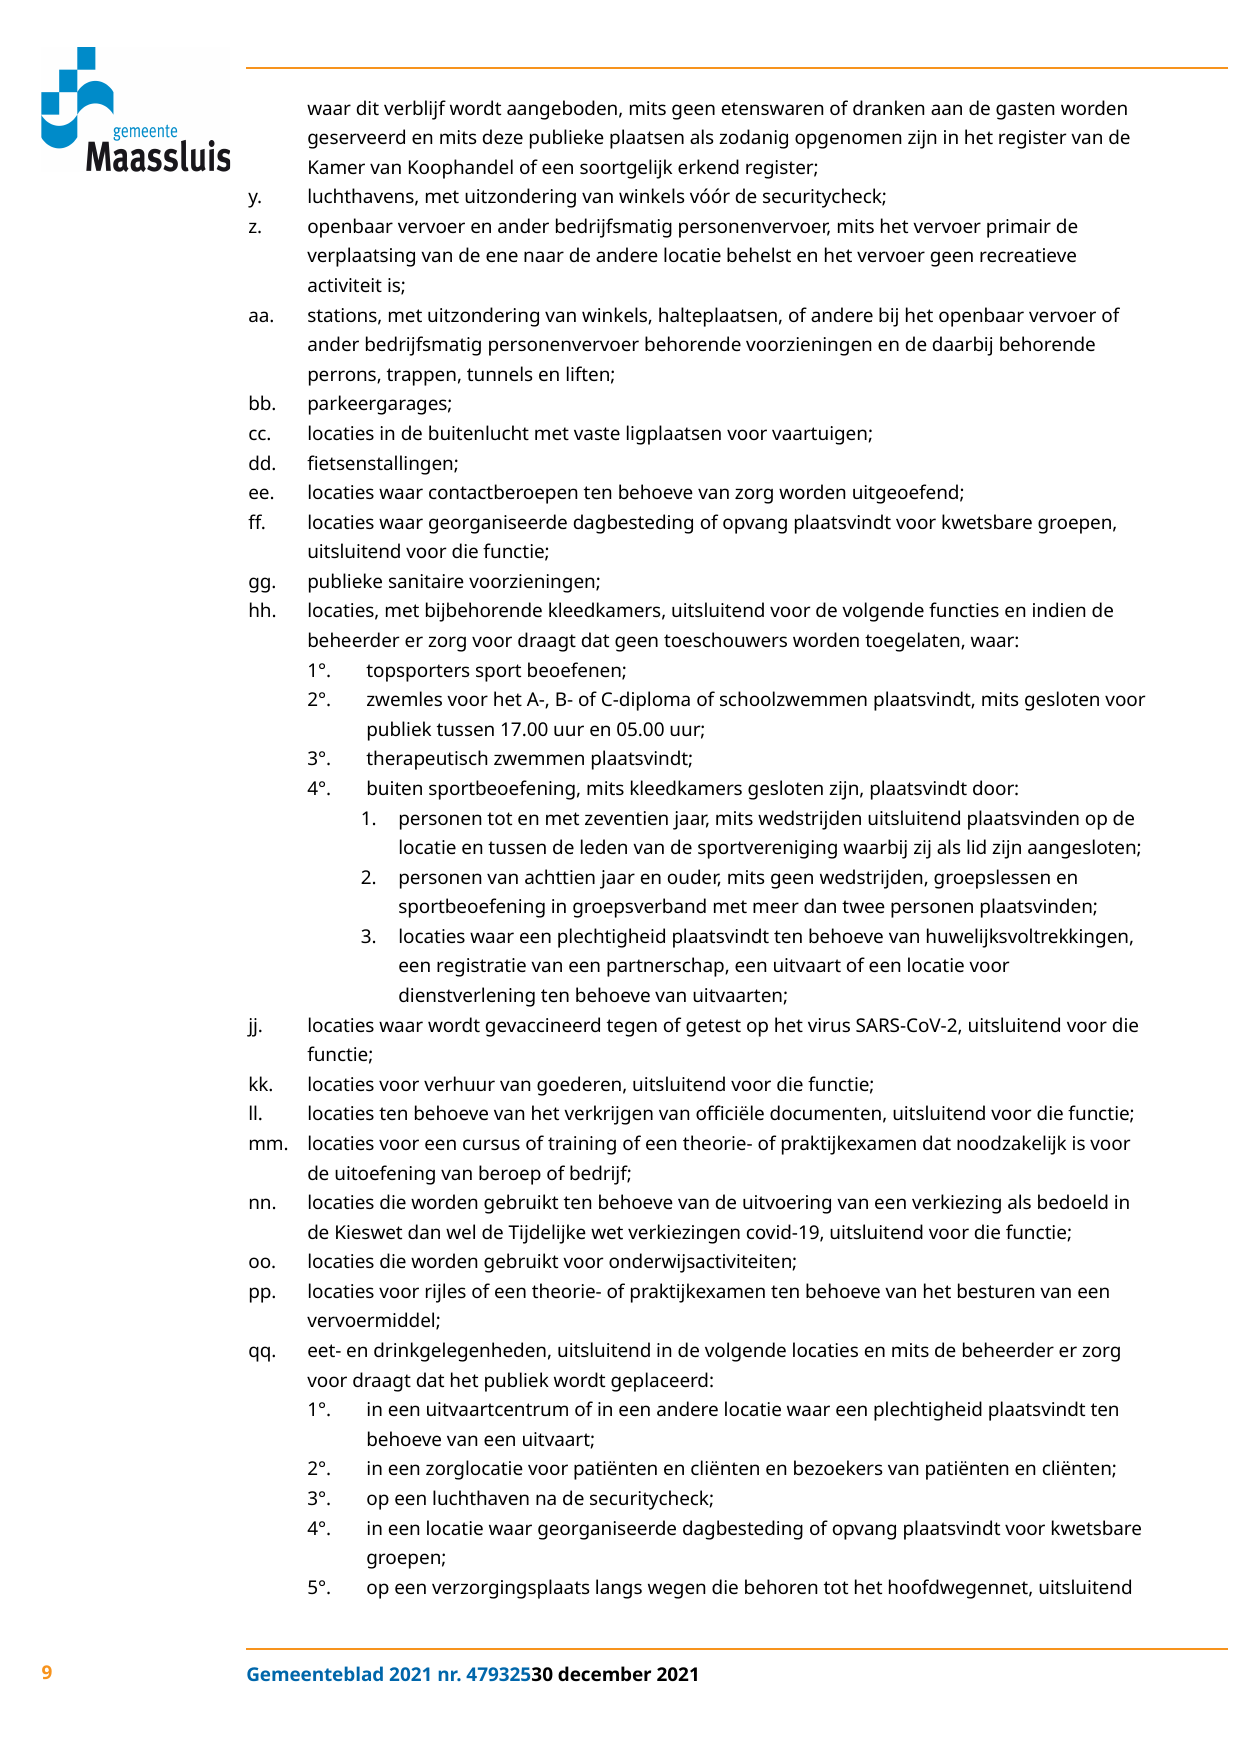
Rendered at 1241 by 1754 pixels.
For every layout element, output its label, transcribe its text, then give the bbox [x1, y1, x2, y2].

list publieke sanitaire voorzieningen; [248, 568, 1152, 594]
list parkeergarages; [248, 391, 1152, 416]
list personen van achttien jaar en ouder, mits geen wedstrijden, groepslessen en sportbeoefening in groepsverband met meer dan twee personen plaatsvinden; [361, 864, 1152, 919]
list luchthavens, met uitzondering van winkels vóór de securitycheck; [248, 183, 1152, 209]
list locaties waar georganiseerde dagbesteding of opvang plaatsvindt voor kwetsbare groepen, uitsluitend voor die functie; [248, 509, 1152, 564]
list locaties waar een plechtigheid plaatsvindt ten behoeve van huwelijksvoltrekkingen, een registratie van een partnerschap, een uitvaart of een locatie voor dienstverlening ten behoeve van uitvaarten; [361, 923, 1152, 1008]
list waar dit verblijf wordt aangeboden, mits geen etenswaren of dranken aan de gasten worden geserveerd en mits deze publieke plaatsen als zodanig opgenomen zijn in het register van de Kamer van Koophandel of een soortgelijk erkend register; [248, 95, 1152, 180]
picture [41, 47, 231, 172]
list locaties voor verhuur van goederen, uitsluitend voor die functie; [248, 1071, 1152, 1097]
list in een locatie waar georganiseerde dagbesteding of opvang plaatsvindt voor kwetsbare groepen; [307, 1515, 1152, 1570]
list locaties voor een cursus of training of een theorie- of praktijkexamen dat noodzakelijk is voor de uitoefening van beroep of bedrijf; [248, 1130, 1152, 1186]
list topsporters sport beoefenen; [307, 657, 1152, 683]
list eet- en drinkgelegenheden, uitsluitend in de volgende locaties en mits de beheerder er zorg voor draagt dat het publiek wordt geplaceerd: [248, 1337, 1152, 1393]
list zwemles voor het A-, B- of C-diploma of schoolzwemmen plaatsvindt, mits gesloten voor publiek tussen 17.00 uur en 05.00 uur; [307, 686, 1152, 742]
list locaties ten behoeve van het verkrijgen van officiële documenten, uitsluitend voor die functie; [248, 1101, 1152, 1126]
list buiten sportbeoefening, mits kleedkamers gesloten zijn, plaatsvindt door: [307, 775, 1152, 801]
list therapeutisch zwemmen plaatsvindt; [307, 746, 1152, 771]
list fietsenstallingen; [248, 450, 1152, 476]
list op een verzorgingsplaats langs wegen die behoren tot het hoofdwegennet, uitsluitend [307, 1574, 1152, 1600]
list op een luchthaven na de securitycheck; [307, 1485, 1152, 1511]
list stations, met uitzondering van winkels, halteplaatsen, of andere bij het openbaar vervoer of ander bedrijfsmatig personenvervoer behorende voorzieningen en de daarbij behorende perrons, trappen, tunnels en liften; [248, 302, 1152, 387]
list in een zorglocatie voor patiënten en cliënten en bezoekers van patiënten en cliënten; [307, 1456, 1152, 1481]
list locaties waar contactberoepen ten behoeve van zorg worden uitgeoefend; [248, 479, 1152, 505]
list locaties die worden gebruikt ten behoeve van de uitvoering van een verkiezing als bedoeld in de Kieswet dan wel de Tijdelijke wet verkiezingen covid-19, uitsluitend voor die functie; [248, 1189, 1152, 1245]
list in een uitvaartcentrum of in een andere locatie waar een plechtigheid plaatsvindt ten behoeve van een uitvaart; [307, 1396, 1152, 1452]
picture [41, 47, 77, 92]
list locaties, met bijbehorende kleedkamers, uitsluitend voor de volgende functies en indien de beheerder er zorg voor draagt dat geen toeschouwers worden toegelaten, waar: [248, 598, 1152, 653]
list locaties die worden gebruikt voor onderwijsactiviteiten; [248, 1248, 1152, 1274]
list locaties waar wordt gevaccineerd tegen of getest op het virus SARS-CoV-2, uitsluitend voor die functie; [248, 1012, 1152, 1067]
list locaties voor rijles of een theorie- of praktijkexamen ten behoeve van het besturen van een vervoermiddel; [248, 1278, 1152, 1333]
list locaties in de buitenlucht met vaste ligplaatsen voor vaartuigen; [248, 420, 1152, 446]
list openbaar vervoer en ander bedrijfsmatig personenvervoer, mits het vervoer primair de verplaatsing van de ene naar de andere locatie behelst en het vervoer geen recreatieve activiteit is; [248, 213, 1152, 298]
list personen tot en met zeventien jaar, mits wedstrijden uitsluitend plaatsvinden op de locatie en tussen de leden van de sportvereniging waarbij zij als lid zijn aangesloten; [361, 805, 1152, 860]
